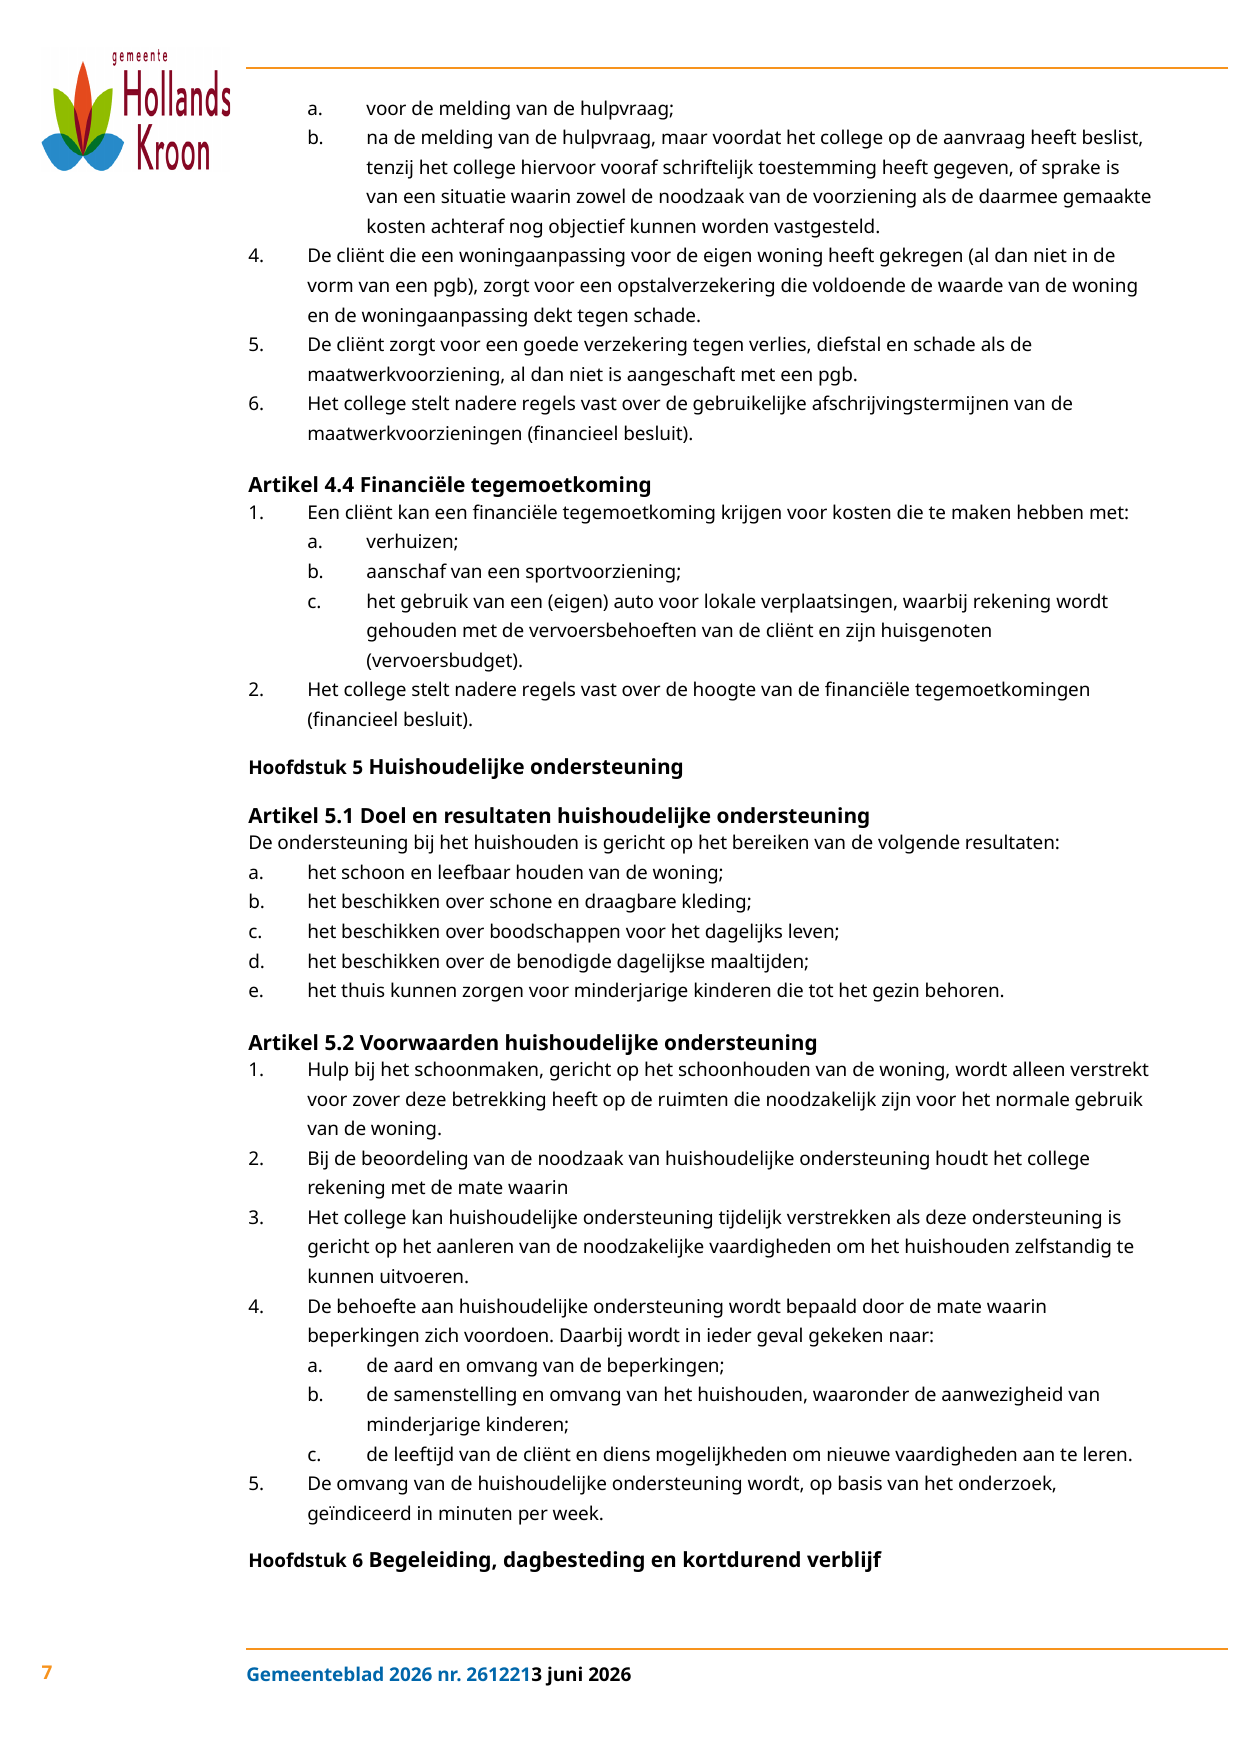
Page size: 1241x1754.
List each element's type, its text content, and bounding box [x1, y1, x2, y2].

text Artikel 5.2 Voorwaarden huishoudelijke ondersteuning [248, 1028, 1152, 1056]
text De ondersteuning bij het huishouden is gericht op het bereiken van de volgende resultaten: [248, 829, 1152, 855]
list Een cliënt kan een financiële tegemoetkoming krijgen voor kosten die te maken hebben met: [248, 499, 1152, 525]
list Hulp bij het schoonmaken, gericht op het schoonhouden van de woning, wordt alleen verstrekt voor zover deze betrekking heeft op de ruimten die noodzakelijk zijn voor het normale gebruik van de woning. [248, 1056, 1152, 1141]
list Het college kan huishoudelijke ondersteuning tijdelijk verstrekken als deze ondersteuning is gericht op het aanleren van de noodzakelijke vaardigheden om het huishouden zelfstandig te kunnen uitvoeren. [248, 1204, 1152, 1289]
list de aard en omvang van de beperkingen; [307, 1352, 1152, 1378]
list het beschikken over boodschappen voor het dagelijks leven; [248, 918, 1152, 944]
list het gebruik van een (eigen) auto voor lokale verplaatsingen, waarbij rekening wordt gehouden met de vervoersbehoeften van de cliënt en zijn huisgenoten (vervoersbudget). [307, 588, 1152, 673]
list Bij de beoordeling van de noodzaak van huishoudelijke ondersteuning houdt het college rekening met de mate waarin [248, 1145, 1152, 1200]
picture [41, 47, 231, 172]
list aanschaf van een sportvoorziening; [307, 558, 1152, 584]
list voor de melding van de hulpvraag; [307, 95, 1152, 121]
text Artikel 5.1 Doel en resultaten huishoudelijke ondersteuning [248, 801, 1152, 829]
list het beschikken over de benodigde dagelijkse maaltijden; [248, 948, 1152, 973]
list het beschikken over schone en draagbare kleding; [248, 889, 1152, 914]
list de samenstelling en omvang van het huishouden, waaronder de aanwezigheid van minderjarige kinderen; [307, 1382, 1152, 1437]
list Het college stelt nadere regels vast over de gebruikelijke afschrijvingstermijnen van de maatwerkvoorzieningen (financieel besluit). [248, 391, 1152, 446]
list de leeftijd van de cliënt en diens mogelijkheden om nieuwe vaardigheden aan te leren. [307, 1441, 1152, 1467]
list verhuizen; [307, 529, 1152, 554]
text Artikel 4.4 Financiële tegemoetkoming [248, 471, 1152, 499]
list het thuis kunnen zorgen voor minderjarige kinderen die tot het gezin behoren. [248, 977, 1152, 1003]
list De behoefte aan huishoudelijke ondersteuning wordt bepaald door de mate waarin beperkingen zich voordoen. Daarbij wordt in ieder geval gekeken naar: [248, 1293, 1152, 1348]
text Hoofdstuk 5 Huishoudelijke ondersteuning [248, 752, 1152, 780]
list na de melding van de hulpvraag, maar voordat het college op de aanvraag heeft beslist, tenzij het college hiervoor vooraf schriftelijk toestemming heeft gegeven, of sprake is van een situatie waarin zowel de noodzaak van de voorziening als de daarmee gemaakte kosten achteraf nog objectief kunnen worden vastgesteld. [307, 124, 1152, 239]
text Hoofdstuk 6 Begeleiding, dagbesteding en kortdurend verblijf [248, 1546, 1152, 1574]
list het schoon en leefbaar houden van de woning; [248, 859, 1152, 885]
list De omvang van de huishoudelijke ondersteuning wordt, op basis van het onderzoek, geïndiceerd in minuten per week. [248, 1470, 1152, 1526]
list De cliënt zorgt voor een goede verzekering tegen verlies, diefstal en schade als de maatwerkvoorziening, al dan niet is aangeschaft met een pgb. [248, 331, 1152, 387]
list Het college stelt nadere regels vast over de hoogte van de financiële tegemoetkomingen (financieel besluit). [248, 677, 1152, 732]
list De cliënt die een woningaanpassing voor de eigen woning heeft gekregen (al dan niet in de vorm van een pgb), zorgt voor een opstalverzekering die voldoende de waarde van de woning en de woningaanpassing dekt tegen schade. [248, 243, 1152, 328]
